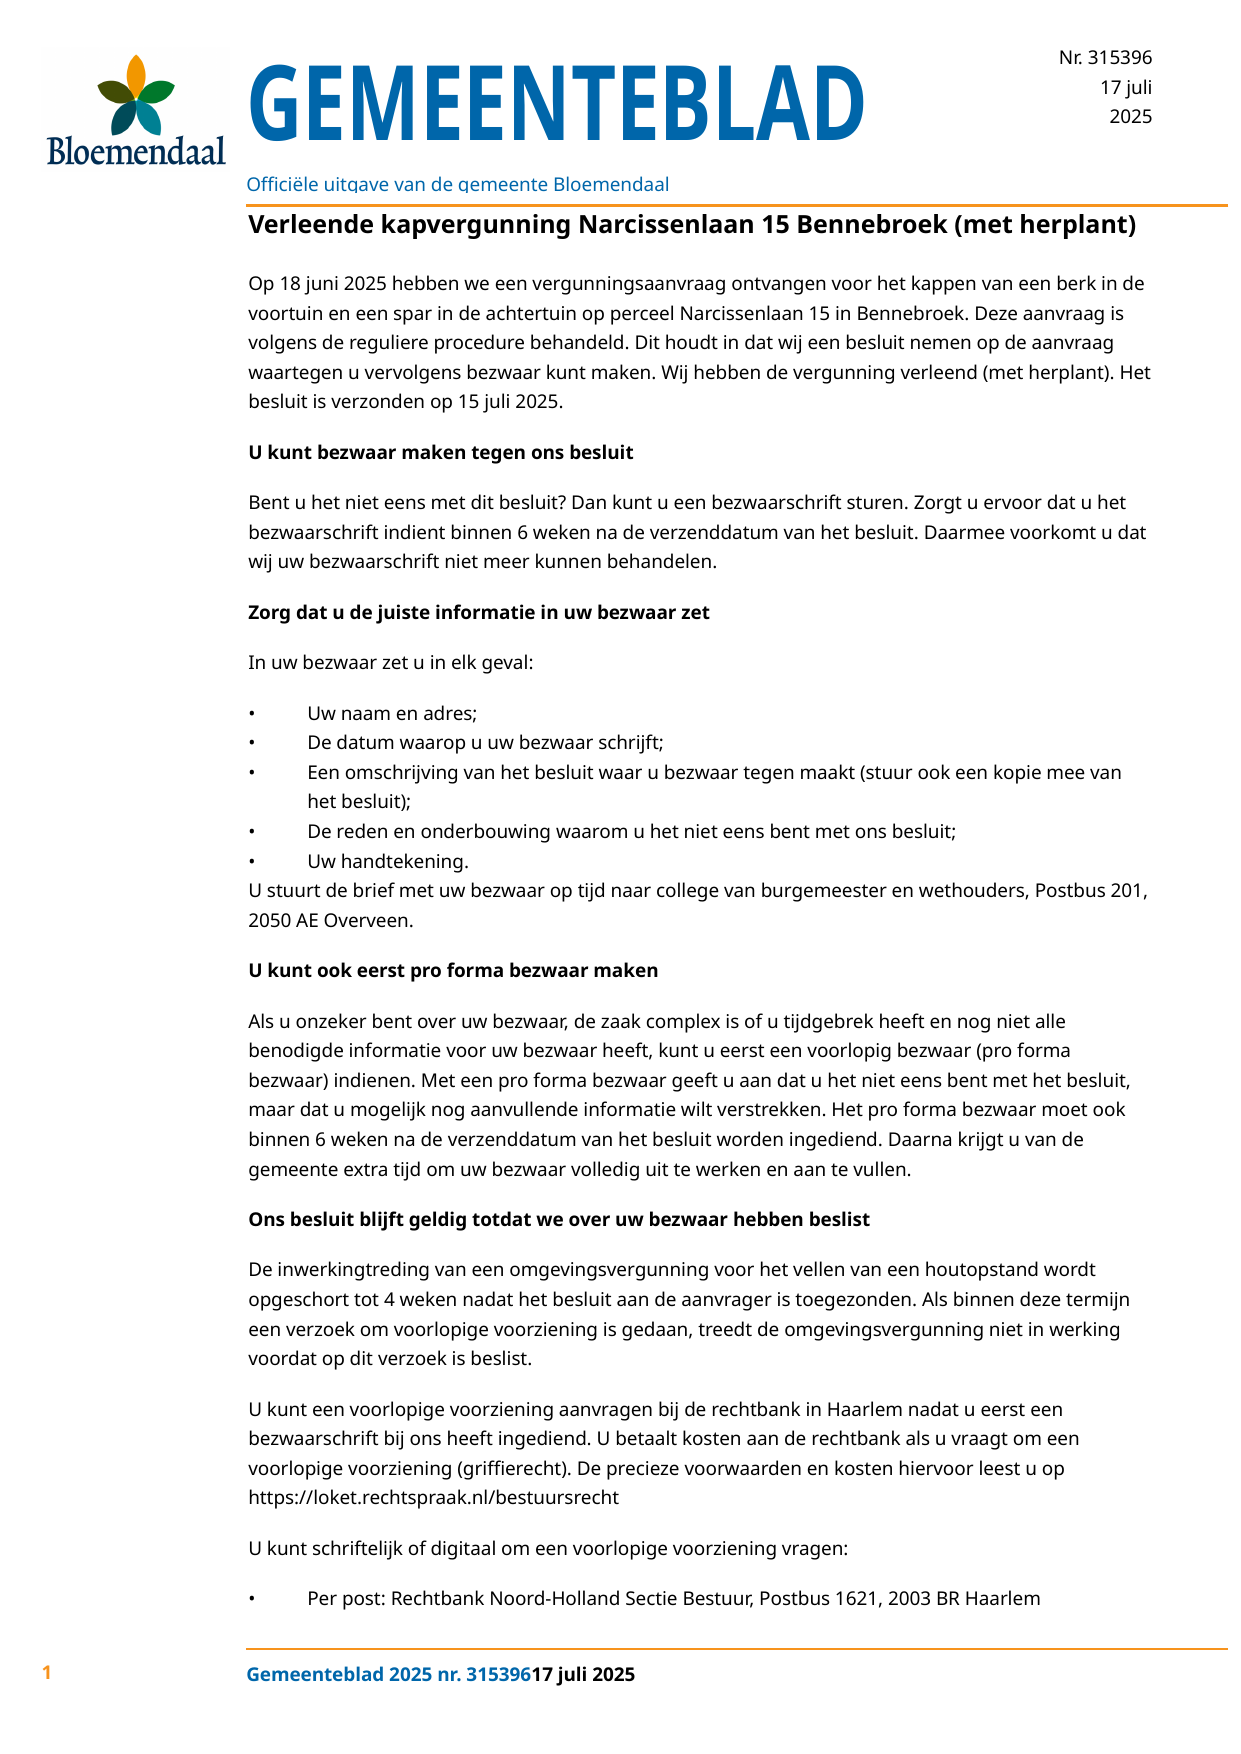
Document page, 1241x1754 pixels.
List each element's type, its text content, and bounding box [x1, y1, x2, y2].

text U kunt bezwaar maken tegen ons besluit [248, 439, 1152, 465]
list Uw naam en adres; [248, 700, 1152, 726]
text De inwerkingtreding van een omgevingsvergunning voor het vellen van een houtopstand wordt opgeschort tot 4 weken nadat het besluit aan de aanvrager is toegezonden. Als binnen deze termijn een verzoek om voorlopige voorziening is gedaan, treedt de omgevingsvergunning niet in werking voordat op dit verzoek is beslist. [248, 1257, 1152, 1371]
text Bent u het niet eens met dit besluit? Dan kunt u een bezwaarschrift sturen. Zorgt u ervoor dat u het bezwaarschrift indient binnen 6 weken na de verzenddatum van het besluit. Daarmee voorkomt u dat wij uw bezwaarschrift niet meer kunnen behandelen. [248, 489, 1152, 574]
text U kunt ook eerst pro forma bezwaar maken [248, 957, 1152, 983]
list Per post: Rechtbank Noord-Holland Sectie Bestuur, Postbus 1621, 2003 BR Haarlem [248, 1585, 1152, 1611]
text U stuurt de brief met uw bezwaar op tijd naar college van burgemeester en wethouders, Postbus 201, 2050 AE Overveen. [248, 877, 1152, 933]
text Op 18 juni 2025 hebben we een vergunningsaanvraag ontvangen voor het kappen van een berk in de voortuin en een spar in de achtertuin op perceel Narcissenlaan 15 in Bennebroek. Deze aanvraag is volgens de reguliere procedure behandeld. Dit houdt in dat wij een besluit nemen op de aanvraag waartegen u vervolgens bezwaar kunt maken. Wij hebben de vergunning verleend (met herplant). Het besluit is verzonden op 15 juli 2025. [248, 270, 1152, 414]
text U kunt schriftelijk of digitaal om een voorlopige voorziening vragen: [248, 1535, 1152, 1561]
text U kunt een voorlopige voorziening aanvragen bij de rechtbank in Haarlem nadat u eerst een bezwaarschrift bij ons heeft ingediend. U betaalt kosten aan de rechtbank als u vraagt om een voorlopige voorziening (griffierecht). De precieze voorwaarden en kosten hiervoor leest u op https://loket.rechtspraak.nl/bestuursrecht [248, 1396, 1152, 1510]
list De reden en onderbouwing waarom u het niet eens bent met ons besluit; [248, 818, 1152, 844]
text Zorg dat u de juiste informatie in uw bezwaar zet [248, 599, 1152, 625]
text In uw bezwaar zet u in elk geval: [248, 649, 1152, 675]
list De datum waarop u uw bezwaar schrijft; [248, 729, 1152, 755]
list Uw handtekening. [248, 848, 1152, 873]
text Als u onzeker bent over uw bezwaar, de zaak complex is of u tijdgebrek heeft en nog niet alle benodigde informatie voor uw bezwaar heeft, kunt u eerst een voorlopig bezwaar (pro forma bezwaar) indienen. Met een pro forma bezwaar geeft u aan dat u het niet eens bent met het besluit, maar dat u mogelijk nog aanvullende informatie wilt verstrekken. Het pro forma bezwaar moet ook binnen 6 weken na de verzenddatum van het besluit worden ingediend. Daarna krijgt u van de gemeente extra tijd om uw bezwaar volledig uit te werken en aan te vullen. [248, 1008, 1152, 1181]
text Verleende kapvergunning Narcissenlaan 15 Bennebroek (met herplant) [248, 207, 1152, 241]
text Ons besluit blijft geldig totdat we over uw bezwaar hebben beslist [248, 1206, 1152, 1232]
list Een omschrijving van het besluit waar u bezwaar tegen maakt (stuur ook een kopie mee van het besluit); [248, 759, 1152, 814]
picture [41, 47, 231, 172]
